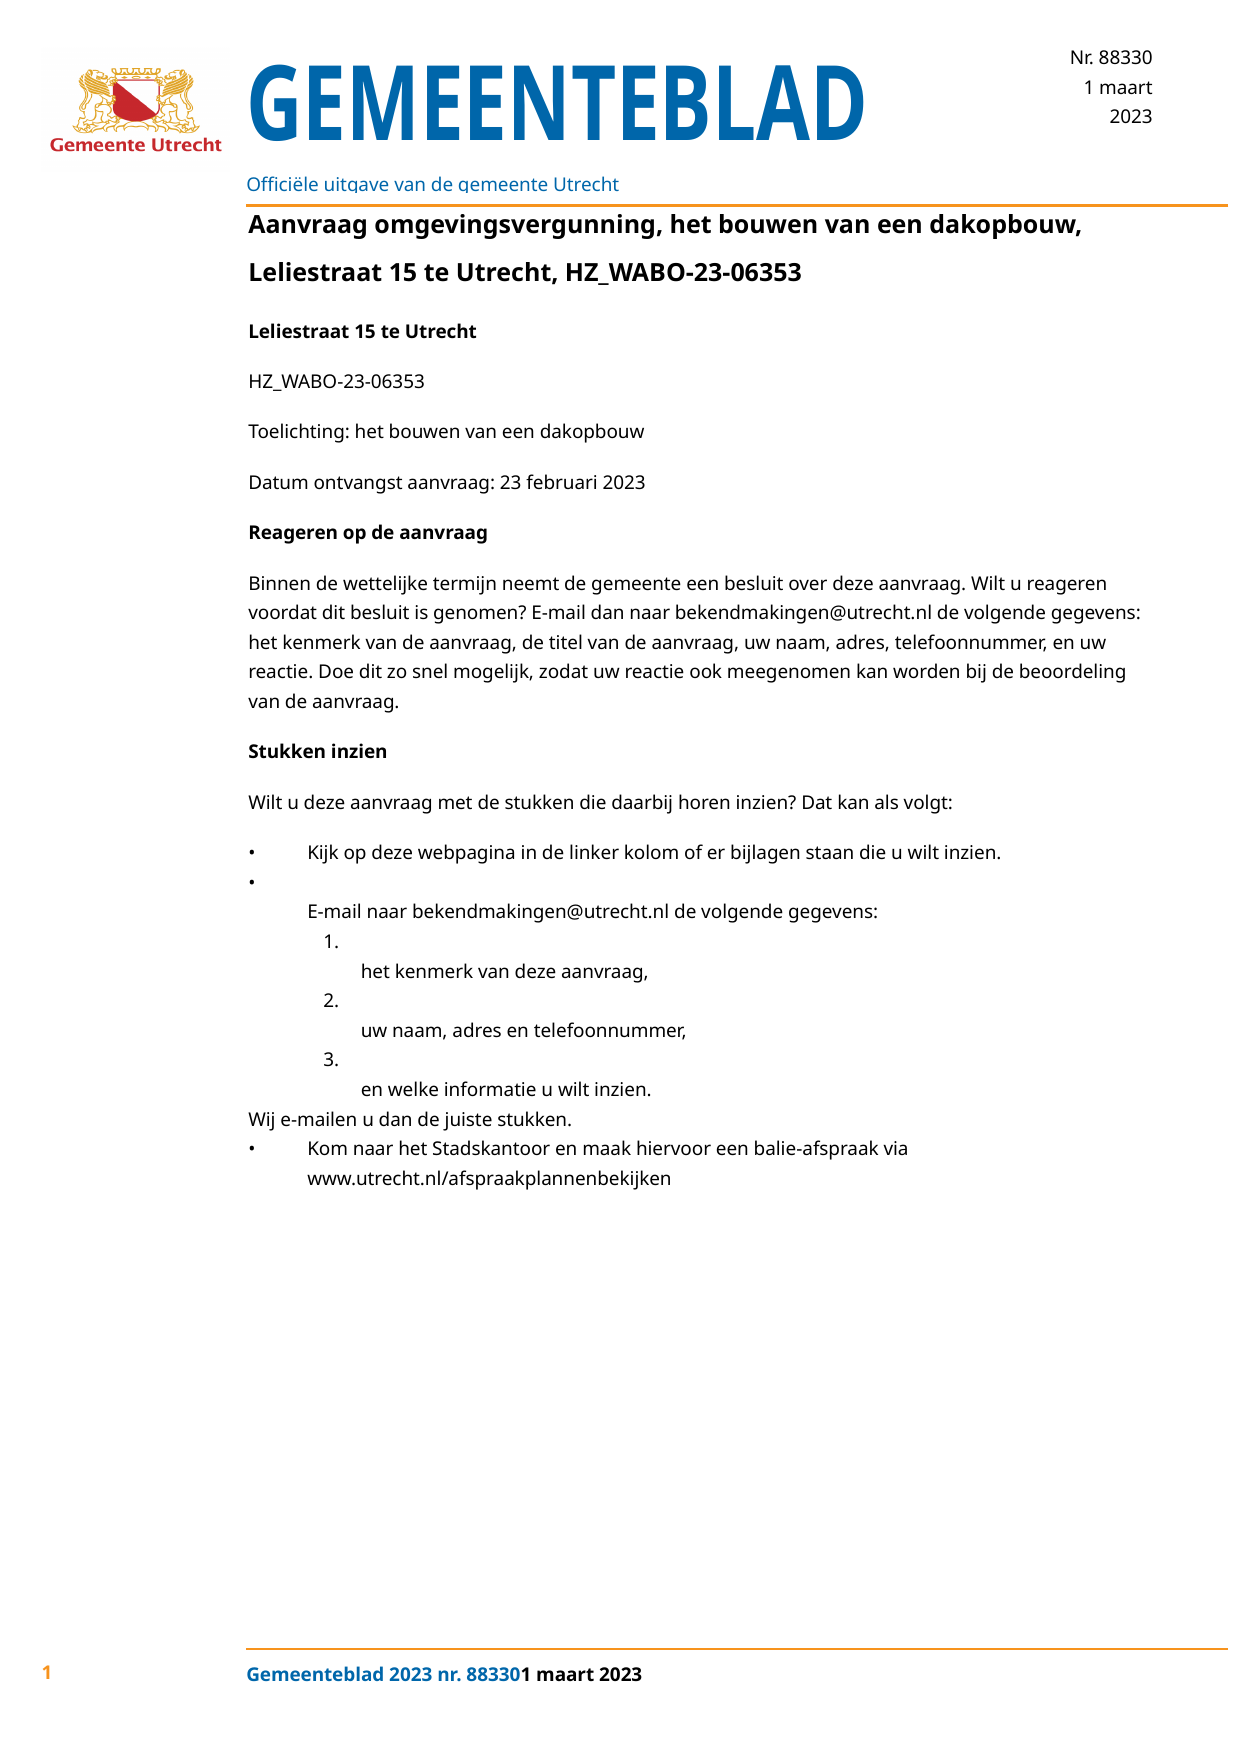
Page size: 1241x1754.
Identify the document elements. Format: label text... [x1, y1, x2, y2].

text Aanvraag omgevingsvergunning, het bouwen van een dakopbouw, Leliestraat 15 te Utrecht, HZ_WABO-23-06353 [248, 207, 1152, 288]
text Wilt u deze aanvraag met de stukken die daarbij horen inzien? Dat kan als volgt: [248, 789, 1152, 815]
text Wij e-mailen u dan de juiste stukken. [248, 1106, 1152, 1132]
list uw naam, adres en telefoonnummer, [323, 1017, 1152, 1043]
picture [41, 47, 231, 172]
list het kenmerk van deze aanvraag, [323, 958, 1152, 984]
list Kijk op deze webpagina in de linker kolom of er bijlagen staan die u wilt inzien. [248, 839, 1152, 865]
list Kom naar het Stadskantoor en maak hiervoor een balie-afspraak via www.utrecht.nl/afspraakplannenbekijken [248, 1135, 1152, 1191]
text Leliestraat 15 te Utrecht [248, 318, 1152, 344]
text Reageren op de aanvraag [248, 519, 1152, 545]
list E-mail naar bekendmakingen@utrecht.nl de volgende gegevens: [248, 899, 1152, 924]
text Datum ontvangst aanvraag: 23 februari 2023 [248, 469, 1152, 495]
text Stukken inzien [248, 739, 1152, 764]
text HZ_WABO-23-06353 [248, 368, 1152, 394]
text Binnen de wettelijke termijn neemt de gemeente een besluit over deze aanvraag. Wilt u reageren voordat dit besluit is genomen? E-mail dan naar bekendmakingen@utrecht.nl de volgende gegevens: het kenmerk van de aanvraag, de titel van de aanvraag, uw naam, adres, telefoonnummer, en uw reactie. Doe dit zo snel mogelijk, zodat uw reactie ook meegenomen kan worden bij de beoordeling van de aanvraag. [248, 570, 1152, 714]
text Toelichting: het bouwen van een dakopbouw [248, 419, 1152, 444]
list en welke informatie u wilt inzien. [323, 1076, 1152, 1102]
